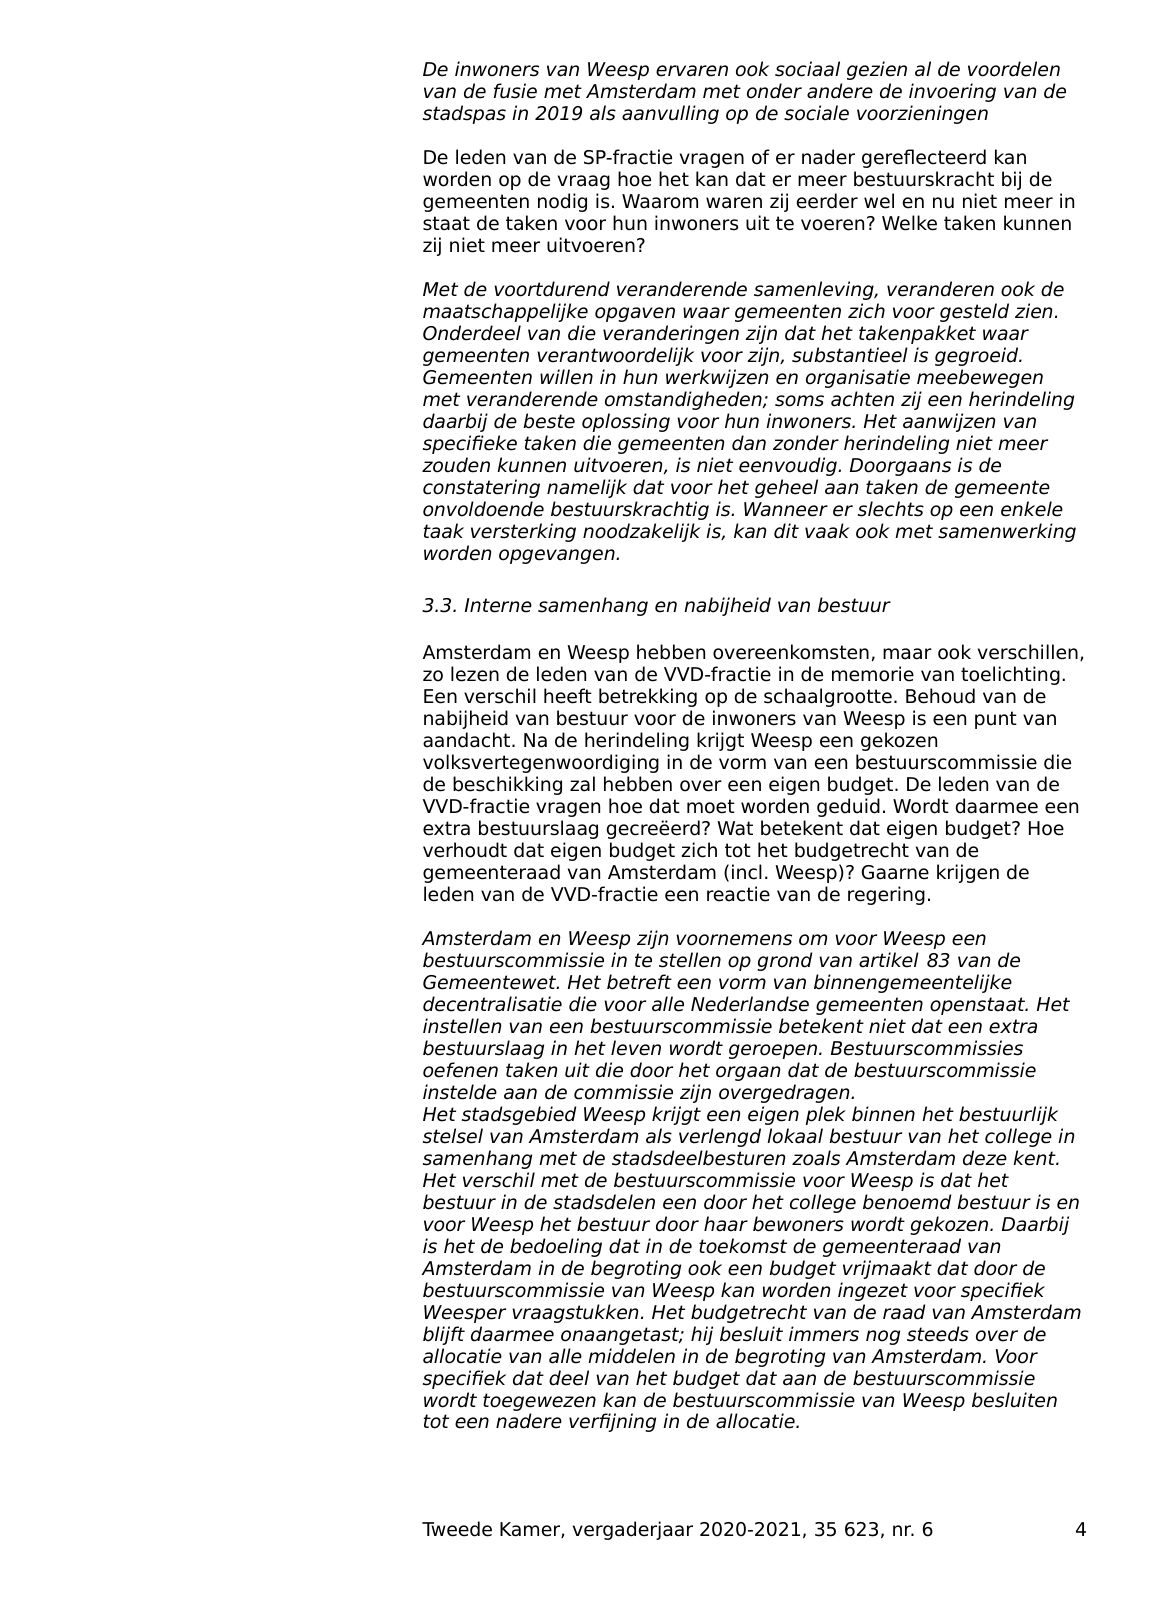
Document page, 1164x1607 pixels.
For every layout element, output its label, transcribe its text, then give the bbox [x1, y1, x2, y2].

subtitle 3.3. Interne samenhang en nabijheid van bestuur [422, 595, 1087, 617]
text Amsterdam en Weesp hebben overeenkomsten, maar ook verschillen, zo lezen de leden van de VVD-fractie in de memorie van toelichting. Een verschil heeft betrekking op de schaalgrootte. Behoud van de nabijheid van bestuur voor de inwoners van Weesp is een punt van aandacht. Na de herindeling krijgt Weesp een gekozen volksvertegenwoordiging in de vorm van een bestuurscommissie die de beschikking zal hebben over een eigen budget. De leden van de VVD-fractie vragen hoe dat moet worden geduid. Wordt daarmee een extra bestuurslaag gecreëerd? Wat betekent dat eigen budget? Hoe verhoudt dat eigen budget zich tot het budgetrecht van de gemeenteraad van Amsterdam (incl. Weesp)? Gaarne krijgen de leden van de VVD-fractie een reactie van de regering. [422, 642, 1087, 906]
text Met de voortdurend veranderende samenleving, veranderen ook de maatschappelijke opgaven waar gemeenten zich voor gesteld zien. Onderdeel van die veranderingen zijn dat het takenpakket waar gemeenten verantwoordelijk voor zijn, substantieel is gegroeid. Gemeenten willen in hun werkwijzen en organisatie meebewegen met veranderende omstandigheden; soms achten zij een herindeling daarbij de beste oplossing voor hun inwoners. Het aanwijzen van specifieke taken die gemeenten dan zonder herindeling niet meer zouden kunnen uitvoeren, is niet eenvoudig. Doorgaans is de constatering namelijk dat voor het geheel aan taken de gemeente onvoldoende bestuurskrachtig is. Wanneer er slechts op een enkele taak versterking noodzakelijk is, kan dit vaak ook met samenwerking worden opgevangen. [422, 279, 1087, 565]
text De inwoners van Weesp ervaren ook sociaal gezien al de voordelen van de fusie met Amsterdam met onder andere de invoering van de stadspas in 2019 als aanvulling op de sociale voorzieningen [422, 59, 1087, 125]
text Amsterdam en Weesp zijn voornemens om voor Weesp een bestuurscommissie in te stellen op grond van artikel 83 van de Gemeentewet. Het betreft een vorm van binnengemeentelijke decentralisatie die voor alle Nederlandse gemeenten openstaat. Het instellen van een bestuurscommissie betekent niet dat een extra bestuurslaag in het leven wordt geroepen. Bestuurscommissies oefenen taken uit die door het orgaan dat de bestuurscommissie instelde aan de commissie zijn overgedragen. [422, 928, 1087, 1104]
text De leden van de SP-fractie vragen of er nader gereflecteerd kan worden op de vraag hoe het kan dat er meer bestuurskracht bij de gemeenten nodig is. Waarom waren zij eerder wel en nu niet meer in staat de taken voor hun inwoners uit te voeren? Welke taken kunnen zij niet meer uitvoeren? [422, 147, 1087, 257]
text Het stadsgebied Weesp krijgt een eigen plek binnen het bestuurlijk stelsel van Amsterdam als verlengd lokaal bestuur van het college in samenhang met de stadsdeelbesturen zoals Amsterdam deze kent. Het verschil met de bestuurscommissie voor Weesp is dat het bestuur in de stadsdelen een door het college benoemd bestuur is en voor Weesp het bestuur door haar bewoners wordt gekozen. Daarbij is het de bedoeling dat in de toekomst de gemeenteraad van Amsterdam in de begroting ook een budget vrijmaakt dat door de bestuurscommissie van Weesp kan worden ingezet voor specifiek Weesper vraagstukken. Het budgetrecht van de raad van Amsterdam blijft daarmee onaangetast; hij besluit immers nog steeds over de allocatie van alle middelen in de begroting van Amsterdam. Voor specifiek dat deel van het budget dat aan de bestuurscommissie wordt toegewezen kan de bestuurscommissie van Weesp besluiten tot een nadere verfijning in de allocatie. [422, 1104, 1087, 1433]
